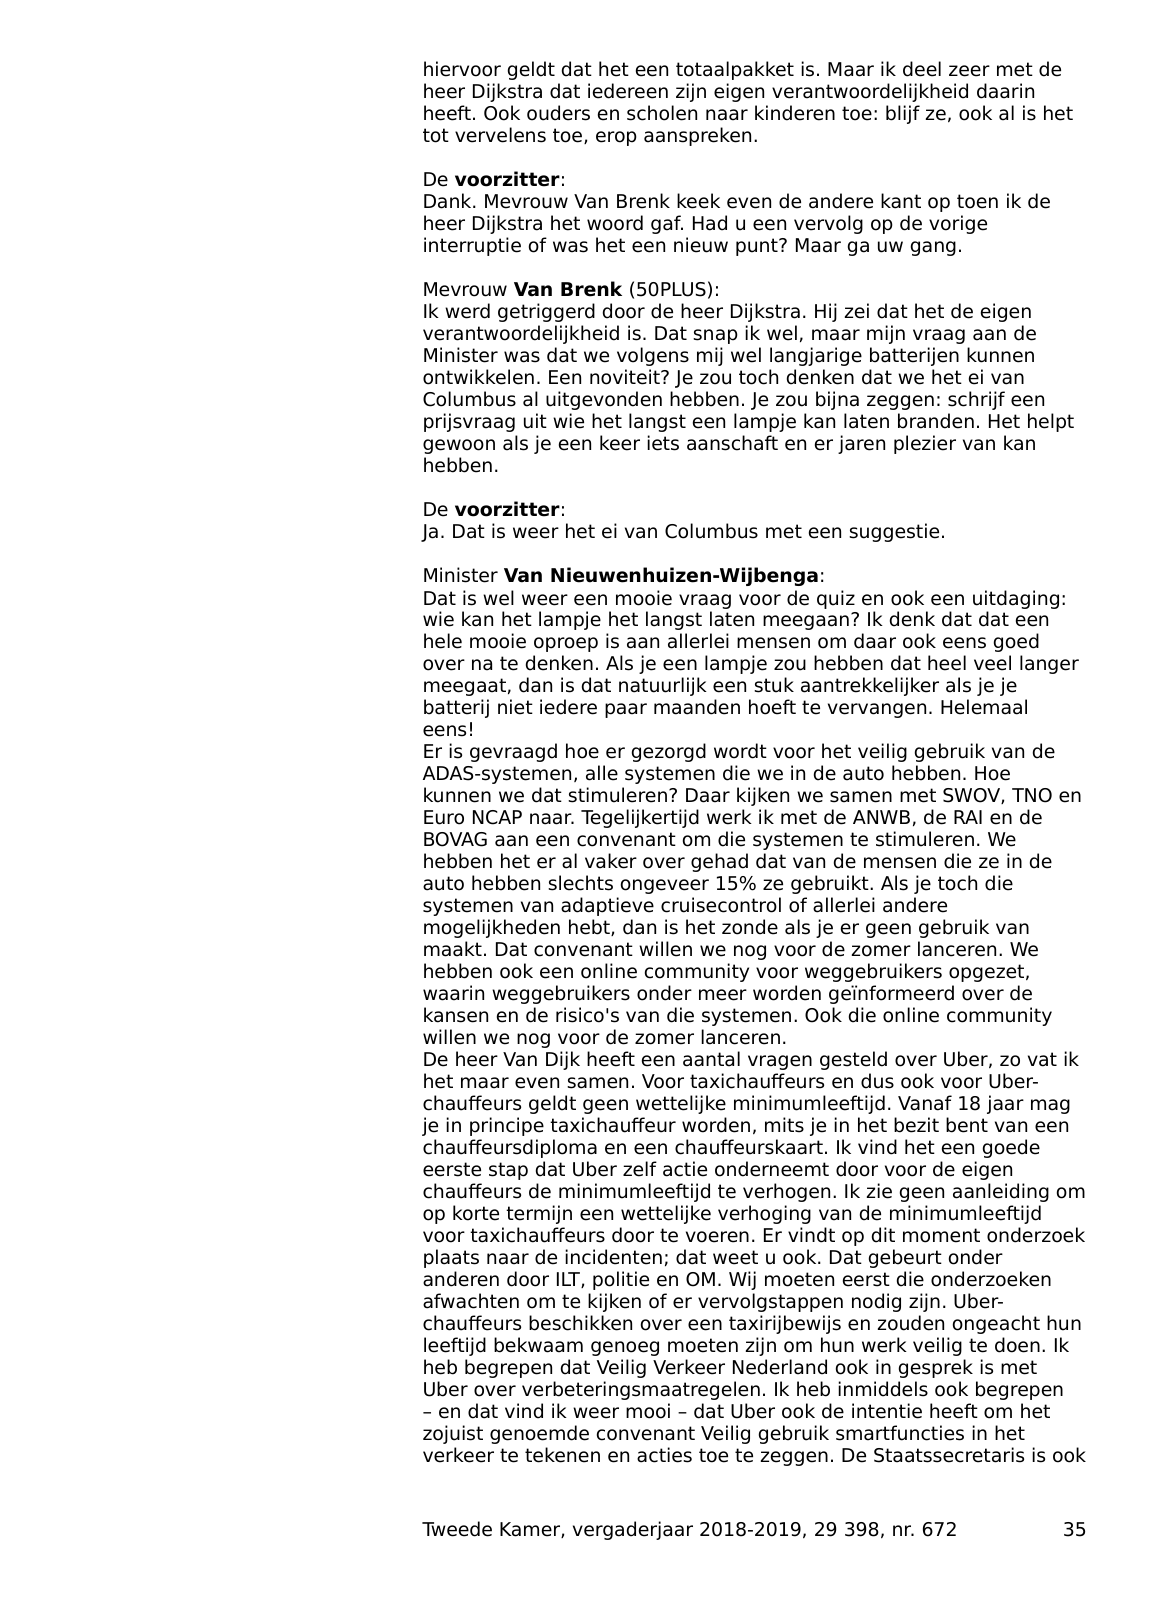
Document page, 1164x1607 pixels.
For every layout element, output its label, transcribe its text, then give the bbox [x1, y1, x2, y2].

text Dat is wel weer een mooie vraag voor de quiz en ook een uitdaging: wie kan het lampje het langst laten meegaan? Ik denk dat dat een hele mooie oproep is aan allerlei mensen om daar ook eens goed over na te denken. Als je een lampje zou hebben dat heel veel langer meegaat, dan is dat natuurlijk een stuk aantrekkelijker als je je batterij niet iedere paar maanden hoeft te vervangen. Helemaal eens! [422, 587, 1087, 741]
text hiervoor geldt dat het een totaalpakket is. Maar ik deel zeer met de heer Dijkstra dat iedereen zijn eigen verantwoordelijkheid daarin heeft. Ook ouders en scholen naar kinderen toe: blijf ze, ook al is het tot vervelens toe, erop aanspreken. [422, 59, 1087, 147]
text Mevrouw Van Brenk (50PLUS): [422, 279, 1087, 301]
text Ja. Dat is weer het ei van Columbus met een suggestie. [422, 521, 1087, 543]
text De voorzitter: [422, 169, 1087, 191]
text Ik werd getriggerd door de heer Dijkstra. Hij zei dat het de eigen verantwoordelijkheid is. Dat snap ik wel, maar mijn vraag aan de Minister was dat we volgens mij wel langjarige batterijen kunnen ontwikkelen. Een noviteit? Je zou toch denken dat we het ei van Columbus al uitgevonden hebben. Je zou bijna zeggen: schrijf een prijsvraag uit wie het langst een lampje kan laten branden. Het helpt gewoon als je een keer iets aanschaft en er jaren plezier van kan hebben. [422, 301, 1087, 477]
text Dank. Mevrouw Van Brenk keek even de andere kant op toen ik de heer Dijkstra het woord gaf. Had u een vervolg op de vorige interruptie of was het een nieuw punt? Maar ga uw gang. [422, 191, 1087, 257]
text De heer Van Dijk heeft een aantal vragen gesteld over Uber, zo vat ik het maar even samen. Voor taxichauffeurs en dus ook voor Uber-chauffeurs geldt geen wettelijke minimumleeftijd. Vanaf 18 jaar mag je in principe taxichauffeur worden, mits je in het bezit bent van een chauffeursdiploma en een chauffeurskaart. Ik vind het een goede eerste stap dat Uber zelf actie onderneemt door voor de eigen chauffeurs de minimumleeftijd te verhogen. Ik zie geen aanleiding om op korte termijn een wettelijke verhoging van de minimumleeftijd voor taxichauffeurs door te voeren. Er vindt op dit moment onderzoek plaats naar de incidenten; dat weet u ook. Dat gebeurt onder anderen door ILT, politie en OM. Wij moeten eerst die onderzoeken afwachten om te kijken of er vervolgstappen nodig zijn. Uber-chauffeurs beschikken over een taxirijbewijs en zouden ongeacht hun leeftijd bekwaam genoeg moeten zijn om hun werk veilig te doen. Ik heb begrepen dat Veilig Verkeer Nederland ook in gesprek is met Uber over verbeteringsmaatregelen. Ik heb inmiddels ook begrepen – en dat vind ik weer mooi – dat Uber ook de intentie heeft om het zojuist genoemde convenant Veilig gebruik smartfuncties in het verkeer te tekenen en acties toe te zeggen. De Staatssecretaris is ook [422, 1049, 1087, 1467]
text De voorzitter: [422, 499, 1087, 521]
text Er is gevraagd hoe er gezorgd wordt voor het veilig gebruik van de ADAS-systemen, alle systemen die we in de auto hebben. Hoe kunnen we dat stimuleren? Daar kijken we samen met SWOV, TNO en Euro NCAP naar. Tegelijkertijd werk ik met de ANWB, de RAI en de BOVAG aan een convenant om die systemen te stimuleren. We hebben het er al vaker over gehad dat van de mensen die ze in de auto hebben slechts ongeveer 15% ze gebruikt. Als je toch die systemen van adaptieve cruisecontrol of allerlei andere mogelijkheden hebt, dan is het zonde als je er geen gebruik van maakt. Dat convenant willen we nog voor de zomer lanceren. We hebben ook een online community voor weggebruikers opgezet, waarin weggebruikers onder meer worden geïnformeerd over de kansen en de risico's van die systemen. Ook die online community willen we nog voor de zomer lanceren. [422, 741, 1087, 1049]
text Minister Van Nieuwenhuizen-Wijbenga: [422, 565, 1087, 587]
